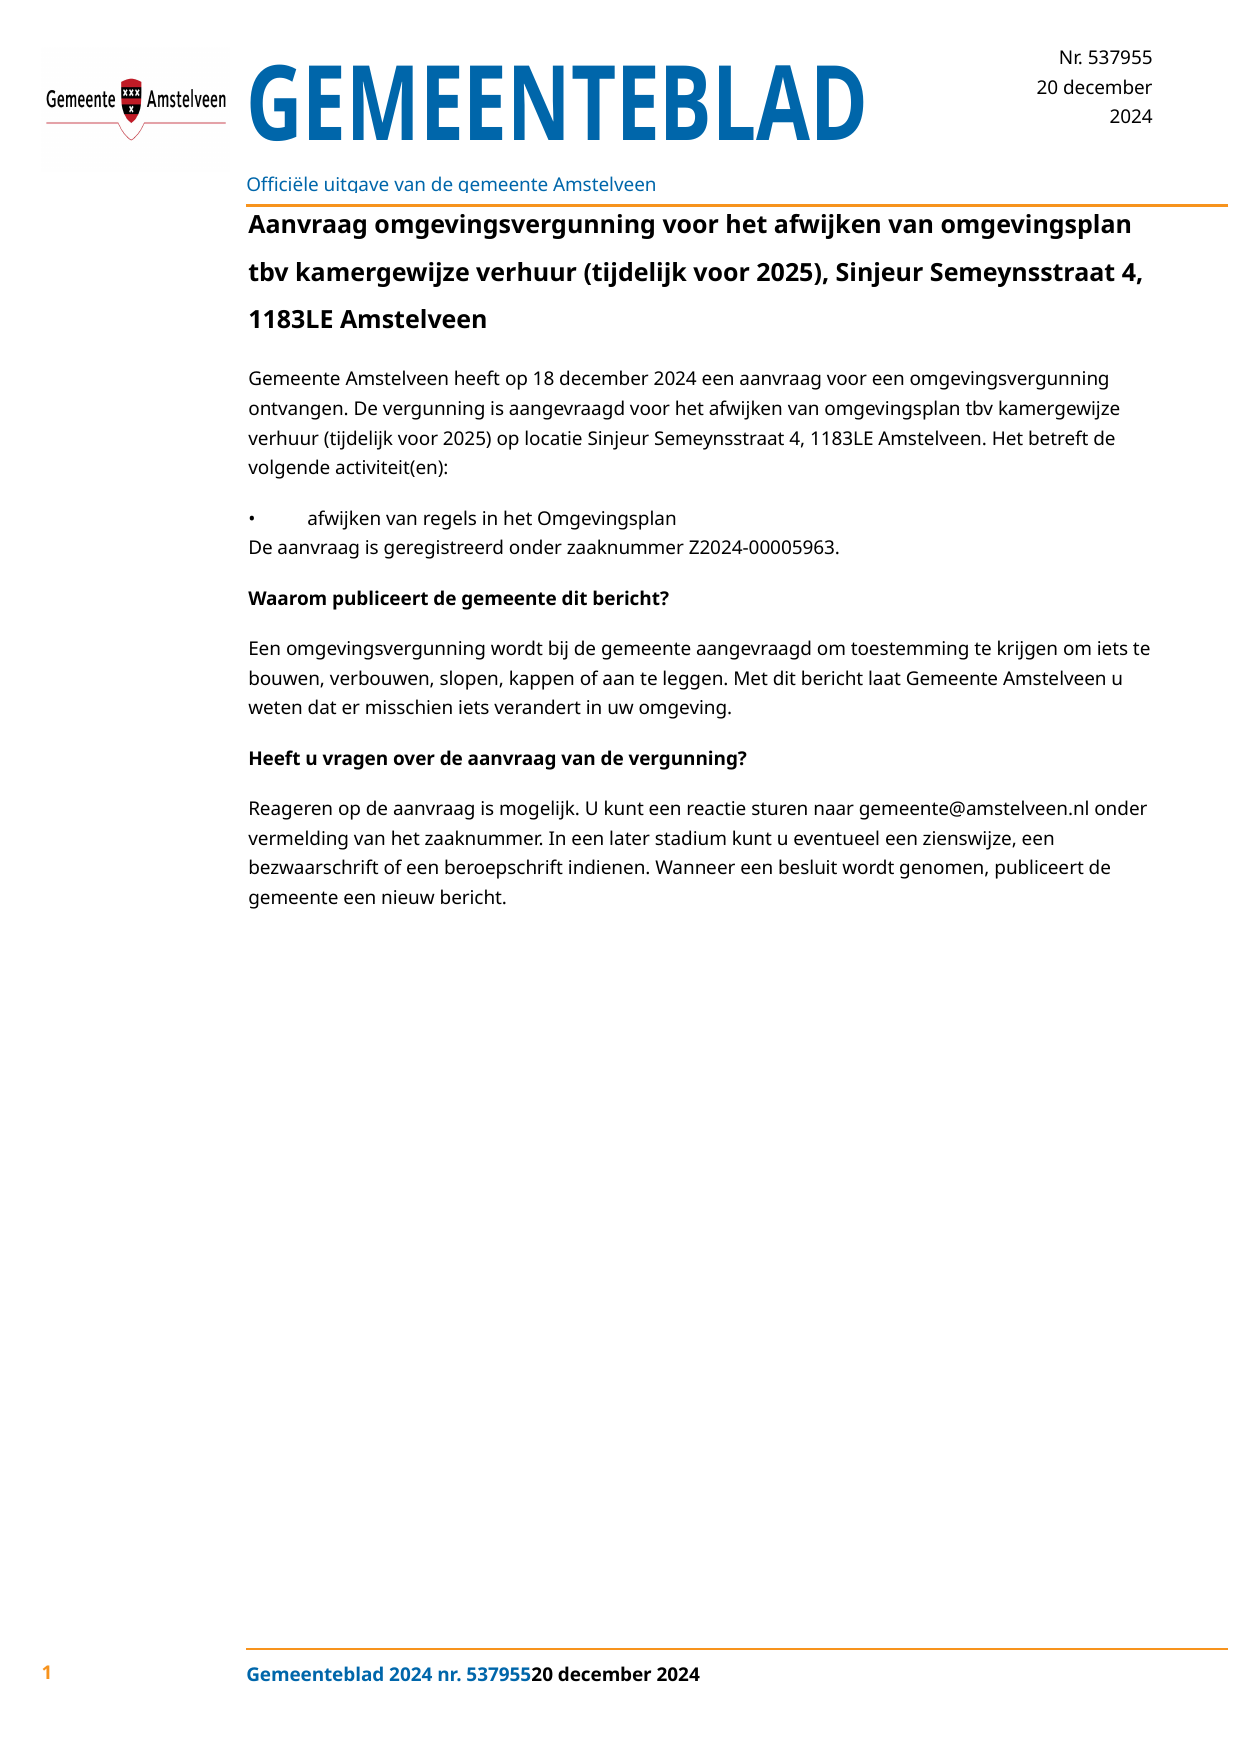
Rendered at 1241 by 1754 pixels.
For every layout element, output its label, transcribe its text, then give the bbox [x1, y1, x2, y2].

text Gemeente Amstelveen heeft op 18 december 2024 een aanvraag voor een omgevingsvergunning ontvangen. De vergunning is aangevraagd voor het afwijken van omgevingsplan tbv kamergewijze verhuur (tijdelijk voor 2025) op locatie Sinjeur Semeynsstraat 4, 1183LE Amstelveen. Het betreft de volgende activiteit(en): [248, 366, 1152, 480]
picture [41, 47, 231, 172]
text De aanvraag is geregistreerd onder zaaknummer Z2024-00005963. [248, 534, 1152, 560]
text Reageren op de aanvraag is mogelijk. U kunt een reactie sturen naar gemeente@amstelveen.nl onder vermelding van het zaaknummer. In een later stadium kunt u eventueel een zienswijze, een bezwaarschrift of een beroepschrift indienen. Wanneer een besluit wordt genomen, publiceert de gemeente een nieuw bericht. [248, 795, 1152, 909]
text Waarom publiceert de gemeente dit bericht? [248, 585, 1152, 610]
text Heeft u vragen over de aanvraag van de vergunning? [248, 745, 1152, 770]
list afwijken van regels in het Omgevingsplan [248, 505, 1152, 530]
text Een omgevingsvergunning wordt bij de gemeente aangevraagd om toestemming te krijgen om iets te bouwen, verbouwen, slopen, kappen of aan te leggen. Met dit bericht laat Gemeente Amstelveen u weten dat er misschien iets verandert in uw omgeving. [248, 635, 1152, 720]
text Aanvraag omgevingsvergunning voor het afwijken van omgevingsplan tbv kamergewijze verhuur (tijdelijk voor 2025), Sinjeur Semeynsstraat 4, 1183LE Amstelveen [248, 207, 1152, 336]
